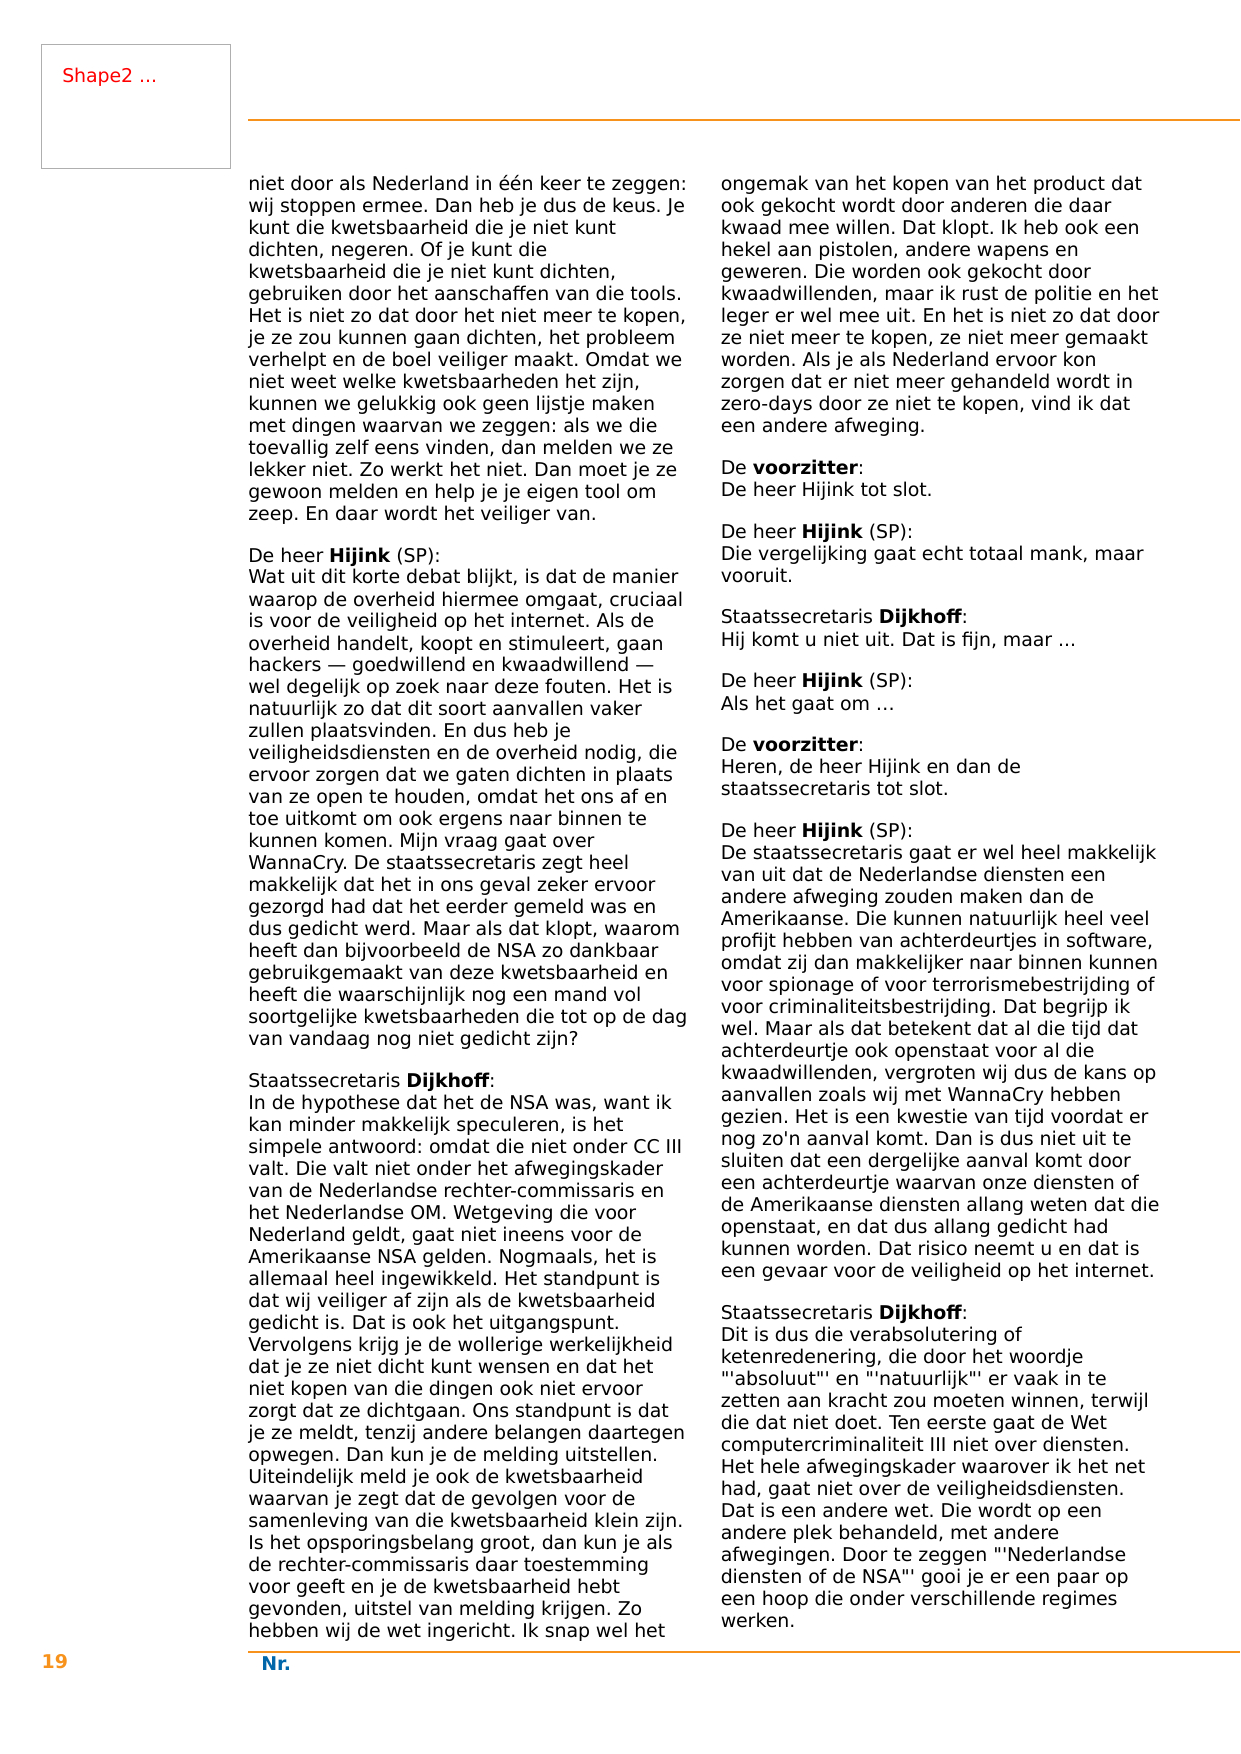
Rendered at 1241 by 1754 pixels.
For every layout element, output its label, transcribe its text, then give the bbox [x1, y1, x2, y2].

text Heren, de heer Hijink en dan de staatssecretaris tot slot. [721, 756, 1163, 800]
text ongemak van het kopen van het product dat ook gekocht wordt door anderen die daar kwaad mee willen. Dat klopt. Ik heb ook een hekel aan pistolen, andere wapens en geweren. Die worden ook gekocht door kwaadwillenden, maar ik rust de politie en het leger er wel mee uit. En het is niet zo dat door ze niet meer te kopen, ze niet meer gemaakt worden. Als je als Nederland ervoor kon zorgen dat er niet meer gehandeld wordt in zero-days door ze niet te kopen, vind ik dat een andere afweging. [721, 173, 1163, 437]
text De voorzitter: [721, 734, 1163, 756]
text Staatssecretaris Dijkhoff: [721, 606, 1163, 628]
text niet door als Nederland in één keer te zeggen: wij stoppen ermee. Dan heb je dus de keus. Je kunt die kwetsbaarheid die je niet kunt dichten, negeren. Of je kunt die kwetsbaarheid die je niet kunt dichten, gebruiken door het aanschaffen van die tools. Het is niet zo dat door het niet meer te kopen, je ze zou kunnen gaan dichten, het probleem verhelpt en de boel veiliger maakt. Omdat we niet weet welke kwetsbaarheden het zijn, kunnen we gelukkig ook geen lijstje maken met dingen waarvan we zeggen: als we die toevallig zelf eens vinden, dan melden we ze lekker niet. Zo werkt het niet. Dan moet je ze gewoon melden en help je je eigen tool om zeep. En daar wordt het veiliger van. [248, 173, 691, 524]
text Wat uit dit korte debat blijkt, is dat de manier waarop de overheid hiermee omgaat, cruciaal is voor de veiligheid op het internet. Als de overheid handelt, koopt en stimuleert, gaan hackers — goedwillend en kwaadwillend — wel degelijk op zoek naar deze fouten. Het is natuurlijk zo dat dit soort aanvallen vaker zullen plaatsvinden. En dus heb je veiligheidsdiensten en de overheid nodig, die ervoor zorgen dat we gaten dichten in plaats van ze open te houden, omdat het ons af en toe uitkomt om ook ergens naar binnen te kunnen komen. Mijn vraag gaat over WannaCry. De staatssecretaris zegt heel makkelijk dat het in ons geval zeker ervoor gezorgd had dat het eerder gemeld was en dus gedicht werd. Maar als dat klopt, waarom heeft dan bijvoorbeeld de NSA zo dankbaar gebruikgemaakt van deze kwetsbaarheid en heeft die waarschijnlijk nog een mand vol soortgelijke kwetsbaarheden die tot op de dag van vandaag nog niet gedicht zijn? [248, 566, 691, 1050]
text De heer Hijink tot slot. [721, 478, 1163, 501]
text De heer Hijink (SP): [721, 670, 1163, 692]
text Als het gaat om … [721, 692, 1163, 714]
text De heer Hijink (SP): [721, 820, 1163, 842]
text Staatssecretaris Dijkhoff: [248, 1070, 691, 1092]
text Die vergelijking gaat echt totaal mank, maar vooruit. [721, 542, 1163, 586]
text De heer Hijink (SP): [248, 544, 691, 566]
text In de hypothese dat het de NSA was, want ik kan minder makkelijk speculeren, is het simpele antwoord: omdat die niet onder CC III valt. Die valt niet onder het afwegingskader van de Nederlandse rechter-commissaris en het Nederlandse OM. Wetgeving die voor Nederland geldt, gaat niet ineens voor de Amerikaanse NSA gelden. Nogmaals, het is allemaal heel ingewikkeld. Het standpunt is dat wij veiliger af zijn als de kwetsbaarheid gedicht is. Dat is ook het uitgangspunt. Vervolgens krijg je de wollerige werkelijkheid dat je ze niet dicht kunt wensen en dat het niet kopen van die dingen ook niet ervoor zorgt dat ze dichtgaan. Ons standpunt is dat je ze meldt, tenzij andere belangen daartegen opwegen. Dan kun je de melding uitstellen. Uiteindelijk meld je ook de kwetsbaarheid waarvan je zegt dat de gevolgen voor de samenleving van die kwetsbaarheid klein zijn. Is het opsporingsbelang groot, dan kun je als de rechter-commissaris daar toestemming voor geeft en je de kwetsbaarheid hebt gevonden, uitstel van melding krijgen. Zo hebben wij de wet ingericht. Ik snap wel het [248, 1092, 691, 1641]
text Hij komt u niet uit. Dat is fijn, maar ... [721, 628, 1163, 650]
text De staatssecretaris gaat er wel heel makkelijk van uit dat de Nederlandse diensten een andere afweging zouden maken dan de Amerikaanse. Die kunnen natuurlijk heel veel profijt hebben van achterdeurtjes in software, omdat zij dan makkelijker naar binnen kunnen voor spionage of voor terrorismebestrijding of voor criminaliteitsbestrijding. Dat begrijp ik wel. Maar als dat betekent dat al die tijd dat achterdeurtje ook openstaat voor al die kwaadwillenden, vergroten wij dus de kans op aanvallen zoals wij met WannaCry hebben gezien. Het is een kwestie van tijd voordat er nog zo'n aanval komt. Dan is dus niet uit te sluiten dat een dergelijke aanval komt door een achterdeurtje waarvan onze diensten of de Amerikaanse diensten allang weten dat die openstaat, en dat dus allang gedicht had kunnen worden. Dat risico neemt u en dat is een gevaar voor de veiligheid op het internet. [721, 842, 1163, 1282]
text Staatssecretaris Dijkhoff: [721, 1302, 1163, 1324]
text De voorzitter: [721, 457, 1163, 478]
text Dit is dus die verabsolutering of ketenredenering, die door het woordje "'absoluut"' en "'natuurlijk"' er vaak in te zetten aan kracht zou moeten winnen, terwijl die dat niet doet. Ten eerste gaat de Wet computercriminaliteit III niet over diensten. Het hele afwegingskader waarover ik het net had, gaat niet over de veiligheidsdiensten. Dat is een andere wet. Die wordt op een andere plek behandeld, met andere afwegingen. Door te zeggen "'Nederlandse diensten of de NSA"' gooi je er een paar op een hoop die onder verschillende regimes werken. [721, 1324, 1163, 1632]
text De heer Hijink (SP): [721, 521, 1163, 542]
